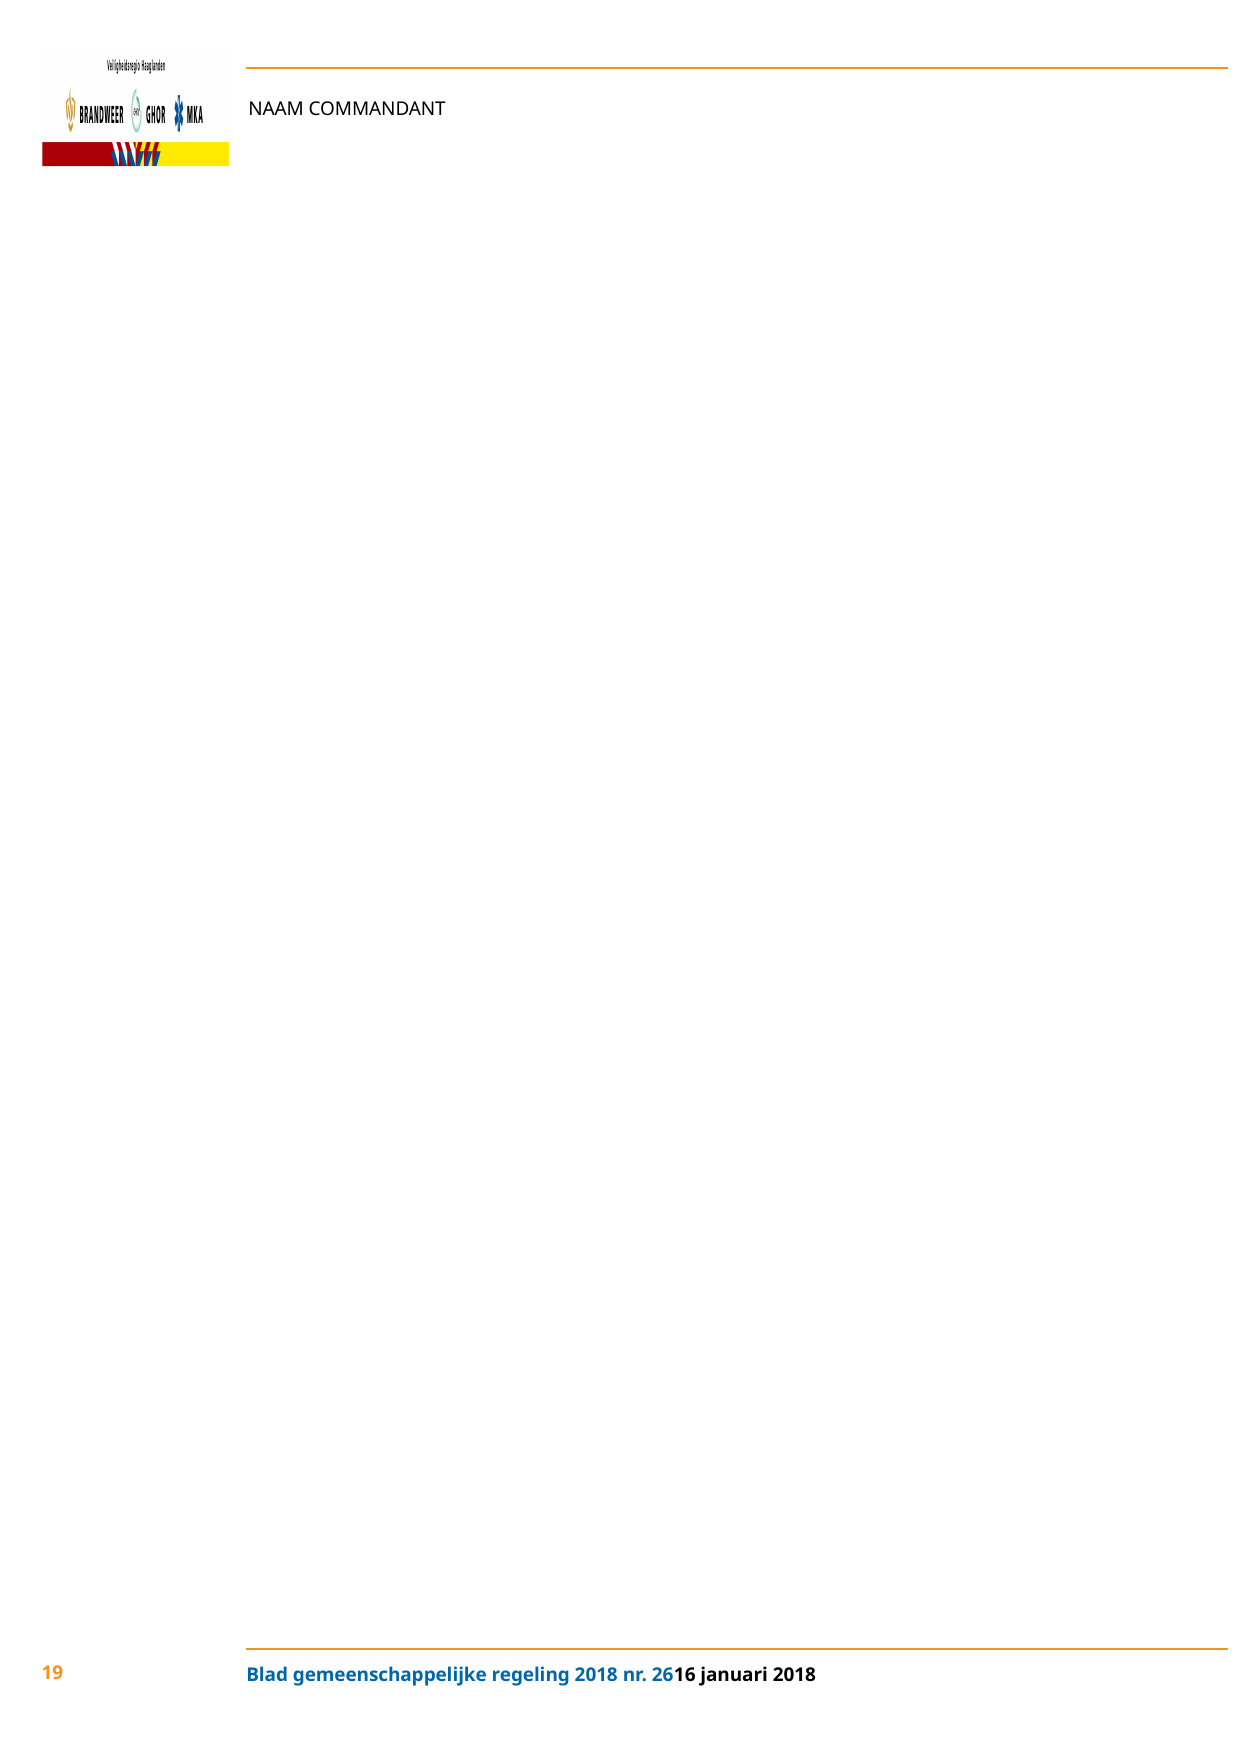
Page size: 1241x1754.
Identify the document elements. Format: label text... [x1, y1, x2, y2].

text NAAM COMMANDANT [248, 95, 1152, 121]
picture [41, 47, 231, 172]
